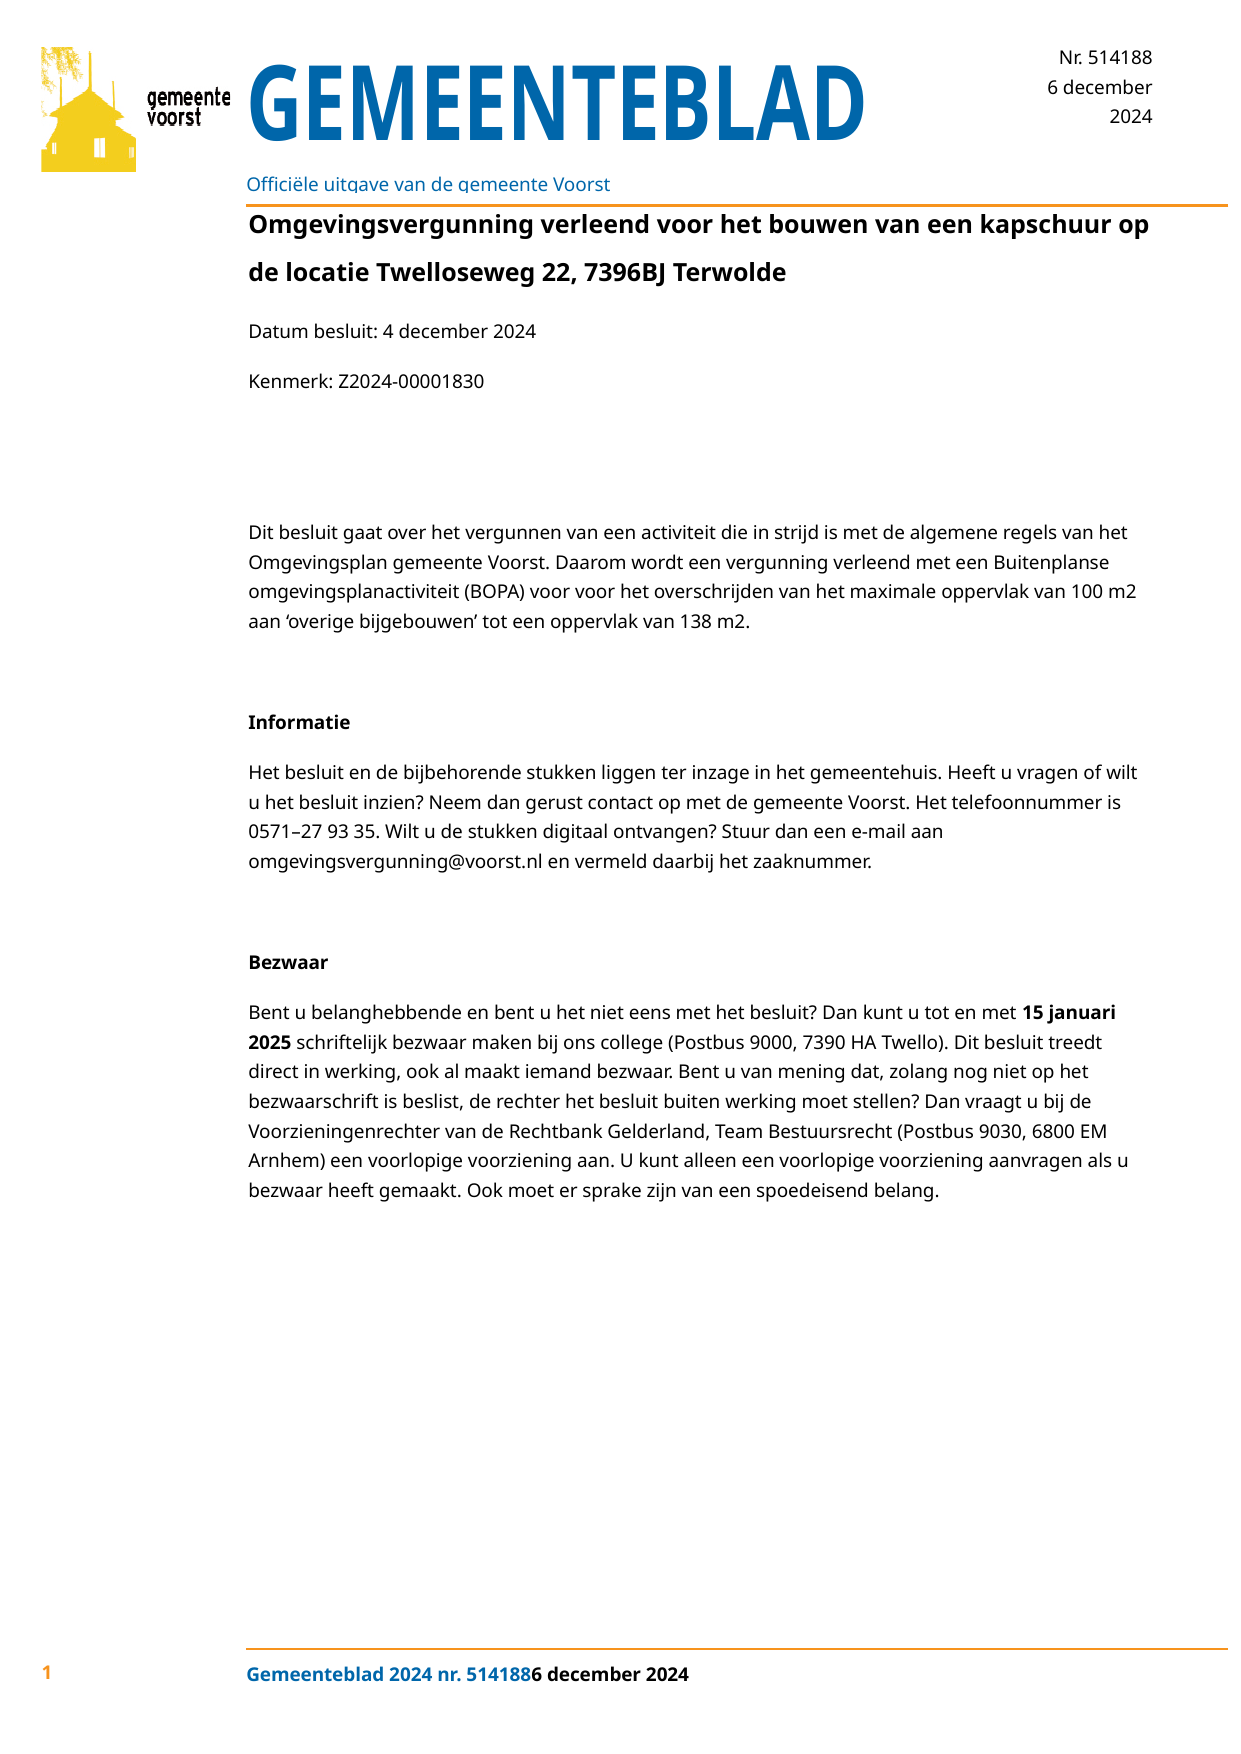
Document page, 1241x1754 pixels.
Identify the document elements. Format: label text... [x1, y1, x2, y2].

text Informatie [248, 709, 1152, 735]
text Datum besluit: 4 december 2024 [248, 318, 1152, 344]
picture [41, 47, 231, 172]
text Dit besluit gaat over het vergunnen van een activiteit die in strijd is met de algemene regels van het Omgevingsplan gemeente Voorst. Daarom wordt een vergunning verleend met een Buitenplanse omgevingsplanactiviteit (BOPA) voor voor het overschrijden van het maximale oppervlak van 100 m2 aan ‘overige bijgebouwen’ tot een oppervlak van 138 m2. [248, 519, 1152, 634]
text Omgevingsvergunning verleend voor het bouwen van een kapschuur op de locatie Twelloseweg 22, 7396BJ Terwolde [248, 207, 1152, 288]
text Het besluit en de bijbehorende stukken liggen ter inzage in het gemeentehuis. Heeft u vragen of wilt u het besluit inzien? Neem dan gerust contact op met de gemeente Voorst. Het telefoonnummer is 0571–27 93 35. Wilt u de stukken digitaal ontvangen? Stuur dan een e-mail aan omgevingsvergunning@voorst.nl en vermeld daarbij het zaaknummer. [248, 759, 1152, 874]
text Bezwaar [248, 949, 1152, 975]
text Bent u belanghebbende en bent u het niet eens met het besluit? Dan kunt u tot en met 15 januari 2025 schriftelijk bezwaar maken bij ons college (Postbus 9000, 7390 HA Twello). Dit besluit treedt direct in werking, ook al maakt iemand bezwaar. Bent u van mening dat, zolang nog niet op het bezwaarschrift is beslist, de rechter het besluit buiten werking moet stellen? Dan vraagt u bij de Voorzieningenrechter van de Rechtbank Gelderland, Team Bestuursrecht (Postbus 9030, 6800 EM Arnhem) een voorlopige voorziening aan. U kunt alleen een voorlopige voorziening aanvragen als u bezwaar heeft gemaakt. Ook moet er sprake zijn van een spoedeisend belang. [248, 999, 1152, 1203]
text Kenmerk: Z2024-00001830 [248, 368, 1152, 394]
